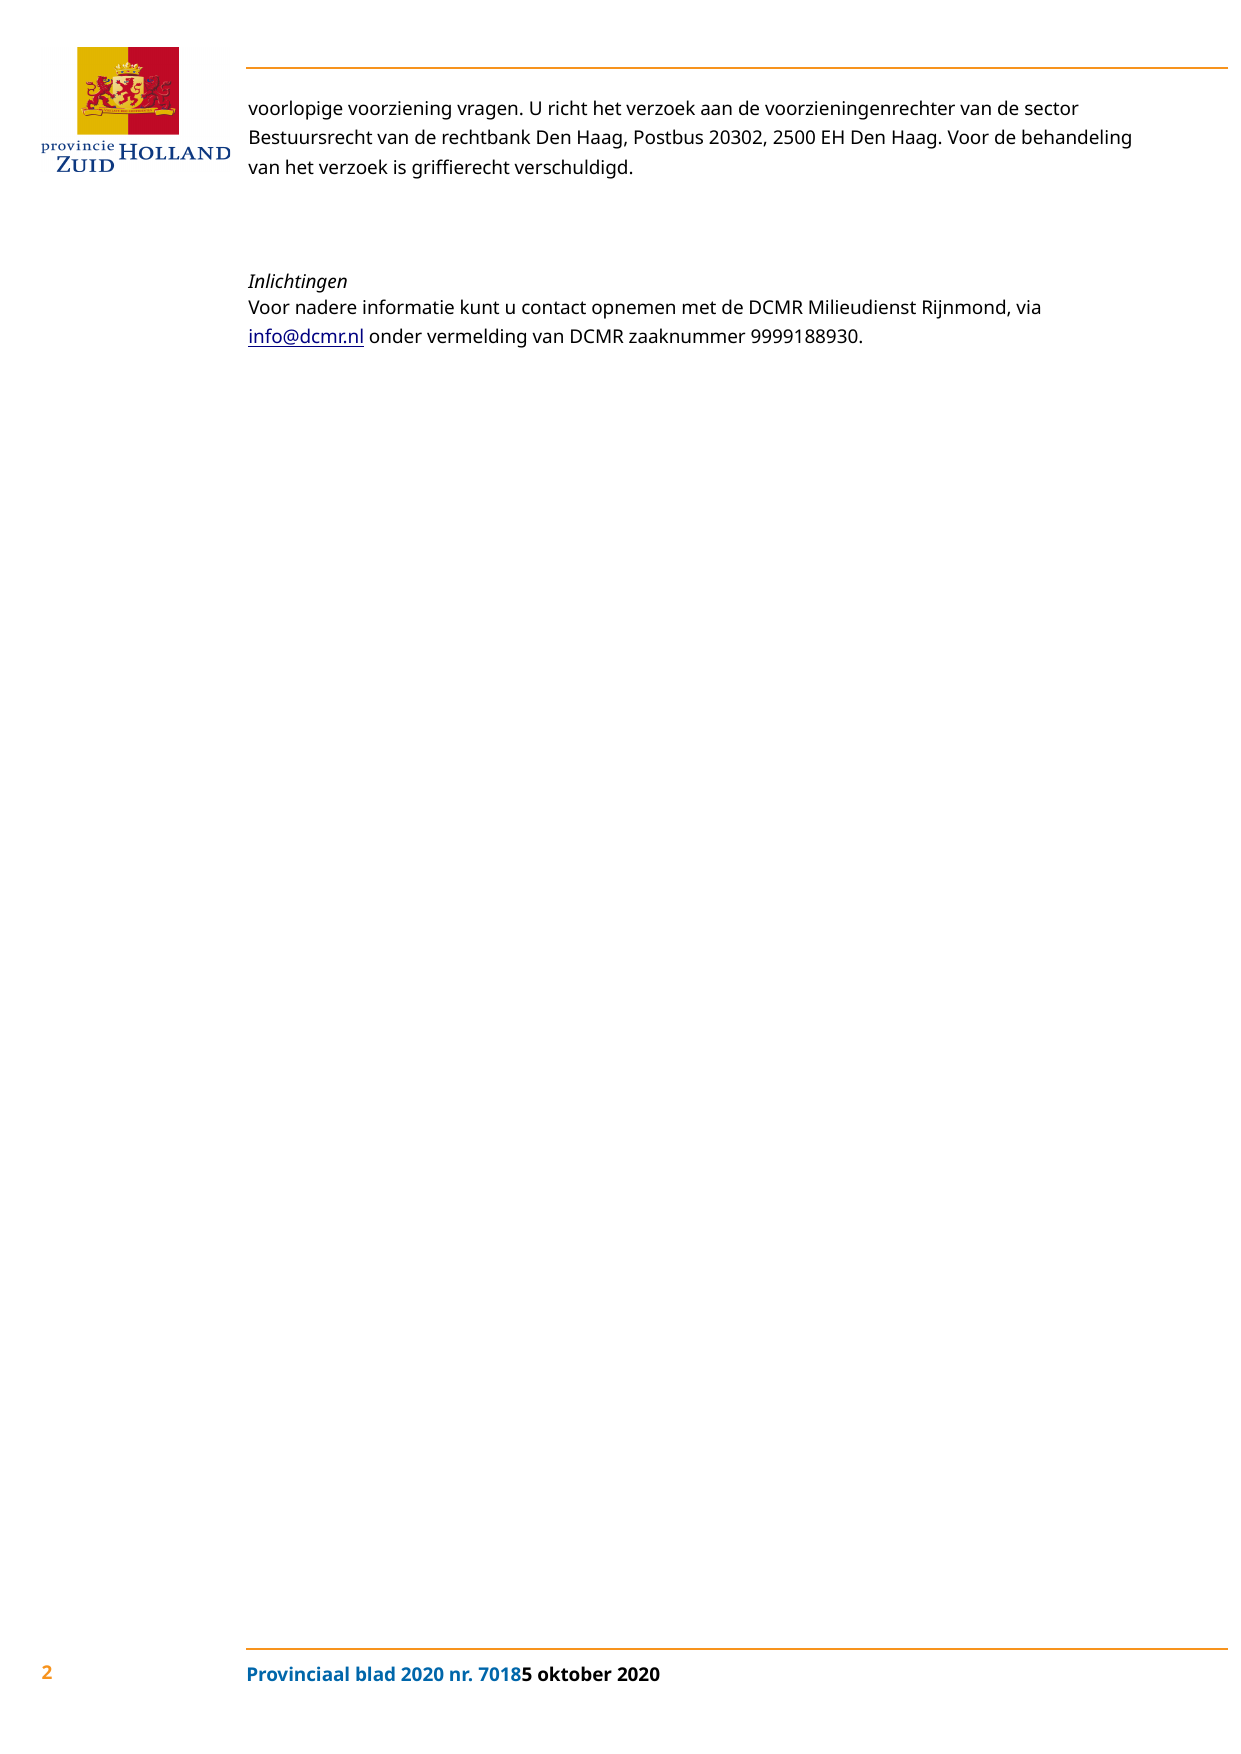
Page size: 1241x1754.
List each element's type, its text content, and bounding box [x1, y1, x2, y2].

text Inlichtingen [248, 268, 1152, 294]
text voorlopige voorziening vragen. U richt het verzoek aan de voorzieningenrechter van de sector Bestuursrecht van de rechtbank Den Haag, Postbus 20302, 2500 EH Den Haag. Voor de behandeling van het verzoek is griffierecht verschuldigd. [248, 95, 1152, 180]
picture [41, 47, 231, 172]
text Voor nadere informatie kunt u contact opnemen met de DCMR Milieudienst Rijnmond, via info@dcmr.nl onder vermelding van DCMR zaaknummer 9999188930. [248, 294, 1152, 349]
